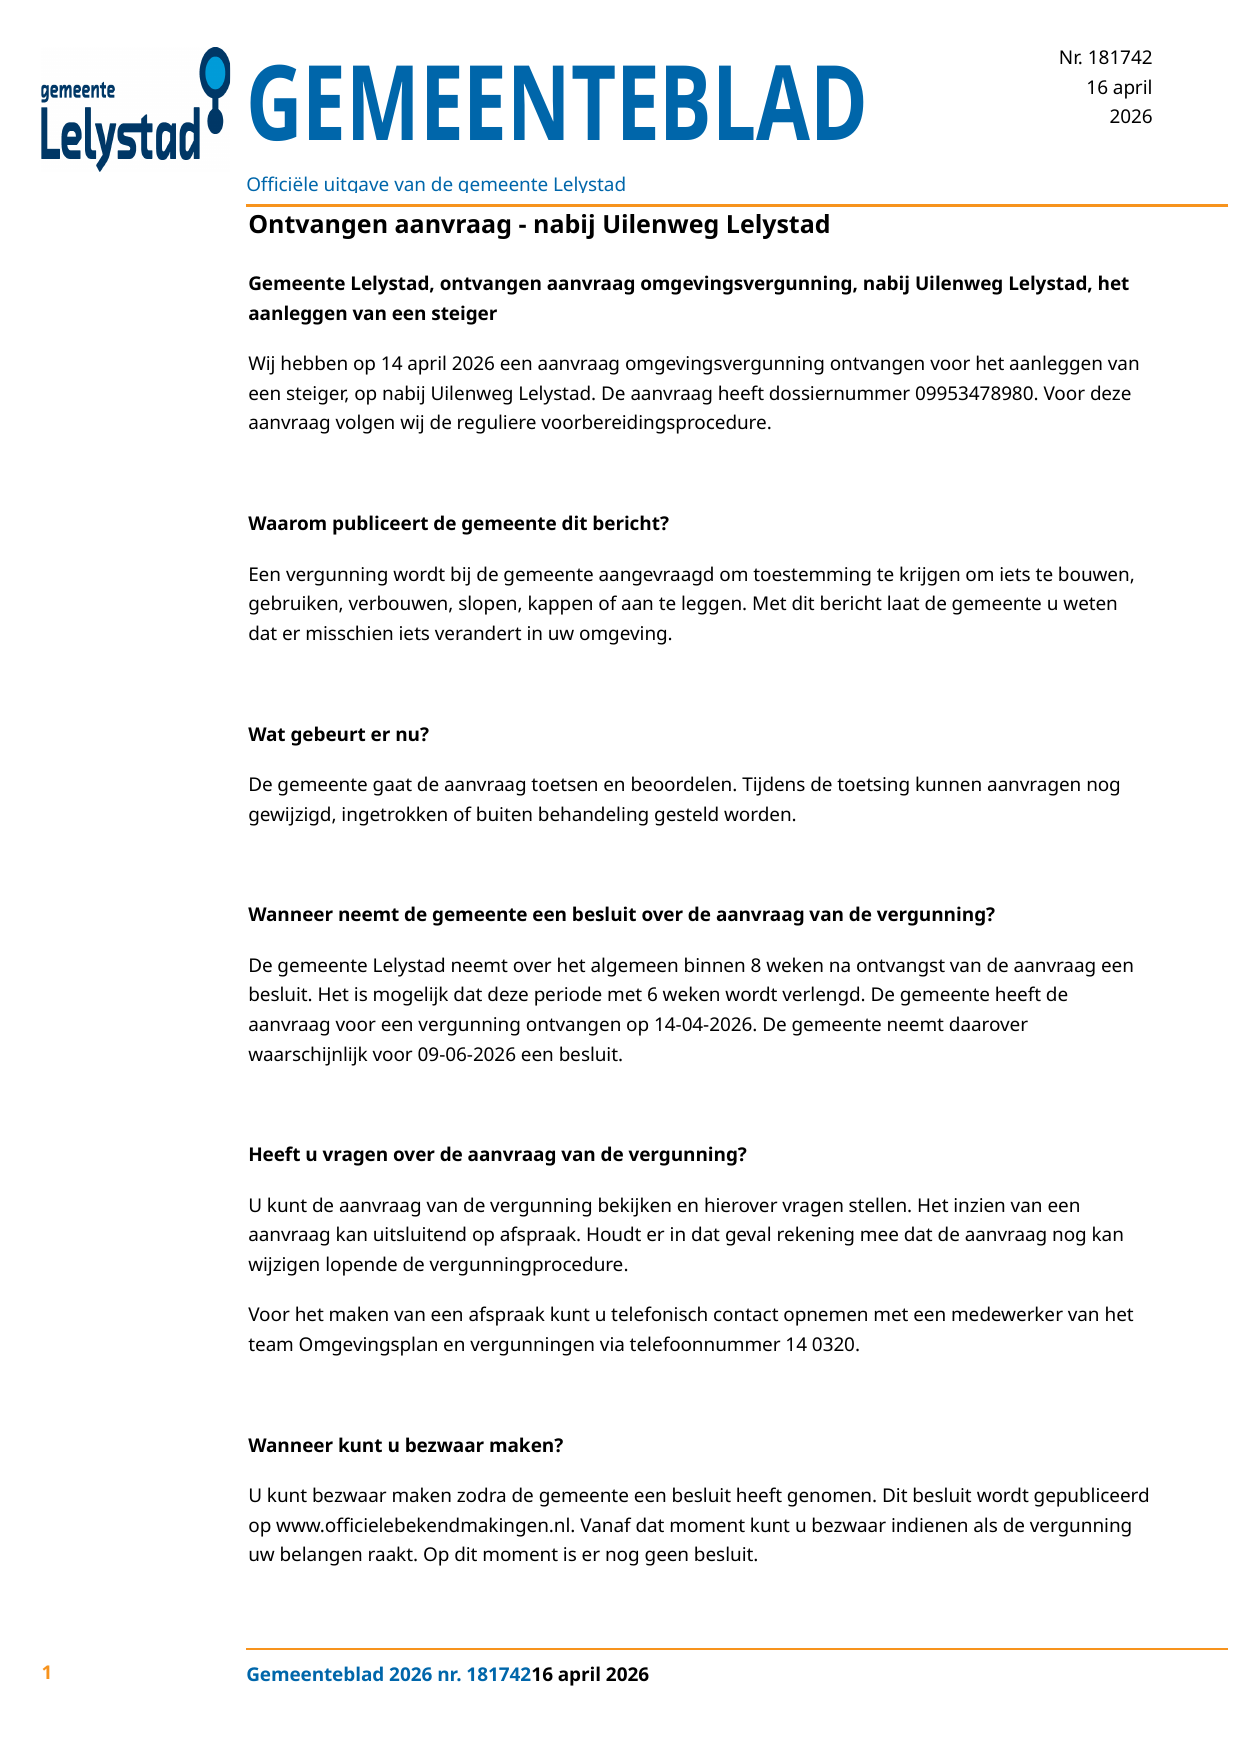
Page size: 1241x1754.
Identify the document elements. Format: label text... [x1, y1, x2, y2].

text Wanneer kunt u bezwaar maken? [248, 1432, 1152, 1458]
text Wat gebeurt er nu? [248, 721, 1152, 746]
text Wij hebben op 14 april 2026 een aanvraag omgevingsvergunning ontvangen voor het aanleggen van een steiger, op nabij Uilenweg Lelystad. De aanvraag heeft dossiernummer 09953478980. Voor deze aanvraag volgen wij de reguliere voorbereidingsprocedure. [248, 350, 1152, 435]
text Ontvangen aanvraag - nabij Uilenweg Lelystad [248, 207, 1152, 241]
text Gemeente Lelystad, ontvangen aanvraag omgevingsvergunning, nabij Uilenweg Lelystad, het aanleggen van een steiger [248, 270, 1152, 326]
text U kunt bezwaar maken zodra de gemeente een besluit heeft genomen. Dit besluit wordt gepubliceerd op www.officielebekendmakingen.nl. Vanaf dat moment kunt u bezwaar indienen als de vergunning uw belangen raakt. Op dit moment is er nog geen besluit. [248, 1482, 1152, 1567]
text Waarom publiceert de gemeente dit bericht? [248, 510, 1152, 536]
text De gemeente Lelystad neemt over het algemeen binnen 8 weken na ontvangst van de aanvraag een besluit. Het is mogelijk dat deze periode met 6 weken wordt verlengd. De gemeente heeft de aanvraag voor een vergunning ontvangen op 14-04-2026. De gemeente neemt daarover waarschijnlijk voor 09-06-2026 een besluit. [248, 952, 1152, 1066]
text Voor het maken van een afspraak kunt u telefonisch contact opnemen met een medewerker van het team Omgevingsplan en vergunningen via telefoonnummer 14 0320. [248, 1302, 1152, 1357]
picture [41, 47, 231, 172]
text U kunt de aanvraag van de vergunning bekijken en hierover vragen stellen. Het inzien van een aanvraag kan uitsluitend op afspraak. Houdt er in dat geval rekening mee dat de aanvraag nog kan wijzigen lopende de vergunningprocedure. [248, 1192, 1152, 1277]
text Een vergunning wordt bij de gemeente aangevraagd om toestemming te krijgen om iets te bouwen, gebruiken, verbouwen, slopen, kappen of aan te leggen. Met dit bericht laat de gemeente u weten dat er misschien iets verandert in uw omgeving. [248, 561, 1152, 646]
text De gemeente gaat de aanvraag toetsen en beoordelen. Tijdens de toetsing kunnen aanvragen nog gewijzigd, ingetrokken of buiten behandeling gesteld worden. [248, 771, 1152, 826]
text Heeft u vragen over de aanvraag van de vergunning? [248, 1142, 1152, 1167]
text Wanneer neemt de gemeente een besluit over de aanvraag van de vergunning? [248, 902, 1152, 927]
